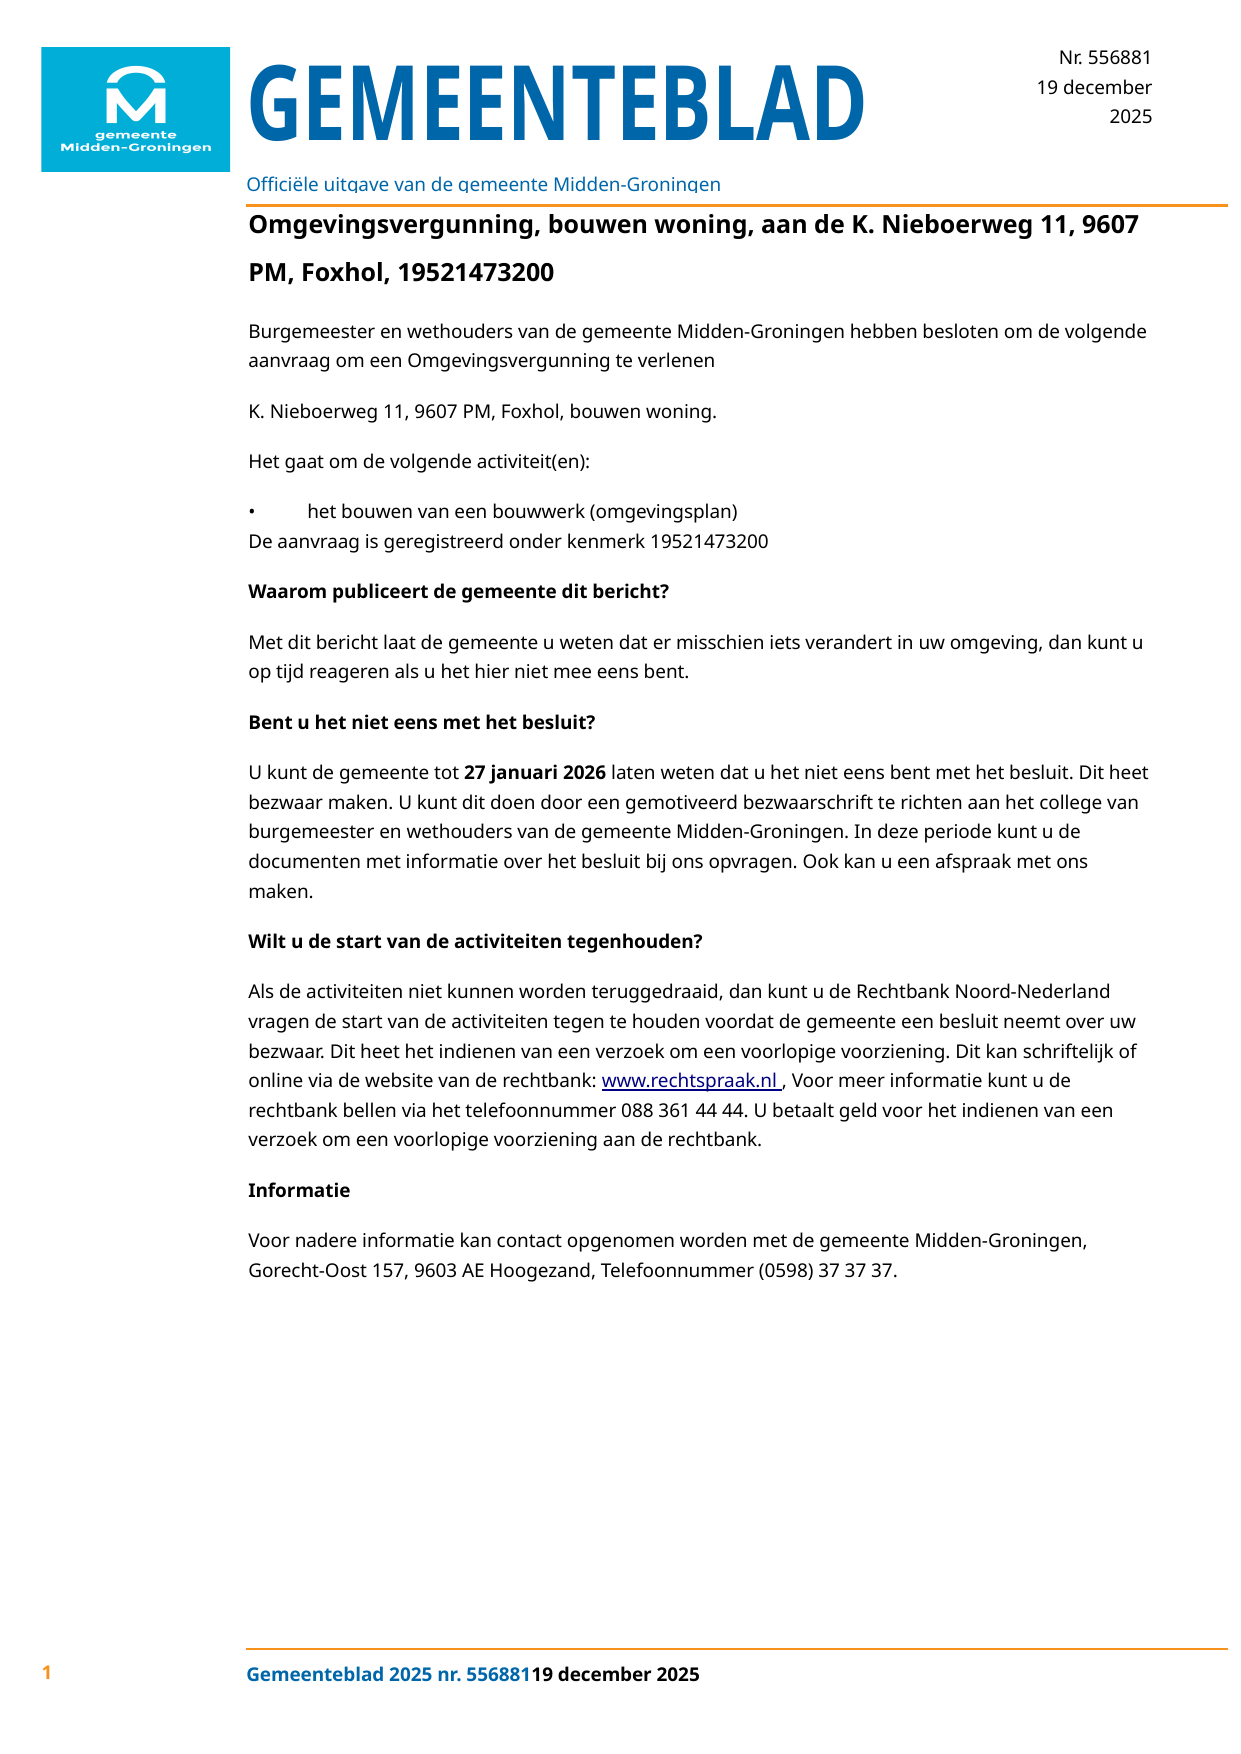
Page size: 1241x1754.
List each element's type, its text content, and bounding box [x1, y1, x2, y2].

list het bouwen van een bouwwerk (omgevingsplan) [248, 499, 1152, 524]
text De aanvraag is geregistreerd onder kenmerk 19521473200 [248, 528, 1152, 554]
text Bent u het niet eens met het besluit? [248, 709, 1152, 735]
text Omgevingsvergunning, bouwen woning, aan de K. Nieboerweg 11, 9607 PM, Foxhol, 19521473200 [248, 207, 1152, 288]
text Wilt u de start van de activiteiten tegenhouden? [248, 928, 1152, 954]
picture [108, 66, 164, 82]
text Waarom publiceert de gemeente dit bericht? [248, 579, 1152, 604]
text Voor nadere informatie kan contact opgenomen worden met de gemeente Midden-Groningen, Gorecht-Oost 157, 9603 AE Hoogezand, Telefoonnummer (0598) 37 37 37. [248, 1227, 1152, 1283]
text Het gaat om de volgende activiteit(en): [248, 448, 1152, 474]
text U kunt de gemeente tot 27 januari 2026 laten weten dat u het niet eens bent met het besluit. Dit heet bezwaar maken. U kunt dit doen door een gemotiveerd bezwaarschrift te richten aan het college van burgemeester en wethouders van de gemeente Midden-Groningen. In deze periode kunt u de documenten met informatie over het besluit bij ons opvragen. Ook kan u een afspraak met ons maken. [248, 759, 1152, 904]
text Burgemeester en wethouders van de gemeente Midden-Groningen hebben besloten om de volgende aanvraag om een Omgevingsvergunning te verlenen [248, 318, 1152, 373]
text Als de activiteiten niet kunnen worden teruggedraaid, dan kunt u de Rechtbank Noord-Nederland vragen de start van de activiteiten tegen te houden voordat de gemeente een besluit neemt over uw bezwaar. Dit heet het indienen van een verzoek om een voorlopige voorziening. Dit kan schriftelijk of online via de website van de rechtbank: www.rechtspraak.nl , Voor meer informatie kunt u de rechtbank bellen via het telefoonnummer 088 361 44 44. U betaalt geld voor het indienen van een verzoek om een voorlopige voorziening aan de rechtbank. [248, 979, 1152, 1152]
text K. Nieboerweg 11, 9607 PM, Foxhol, bouwen woning. [248, 398, 1152, 424]
text Informatie [248, 1177, 1152, 1203]
picture [107, 89, 165, 122]
picture [184, 146, 190, 153]
text Met dit bericht laat de gemeente u weten dat er misschien iets verandert in uw omgeving, dan kunt u op tijd reageren als u het hier niet mee eens bent. [248, 629, 1152, 684]
